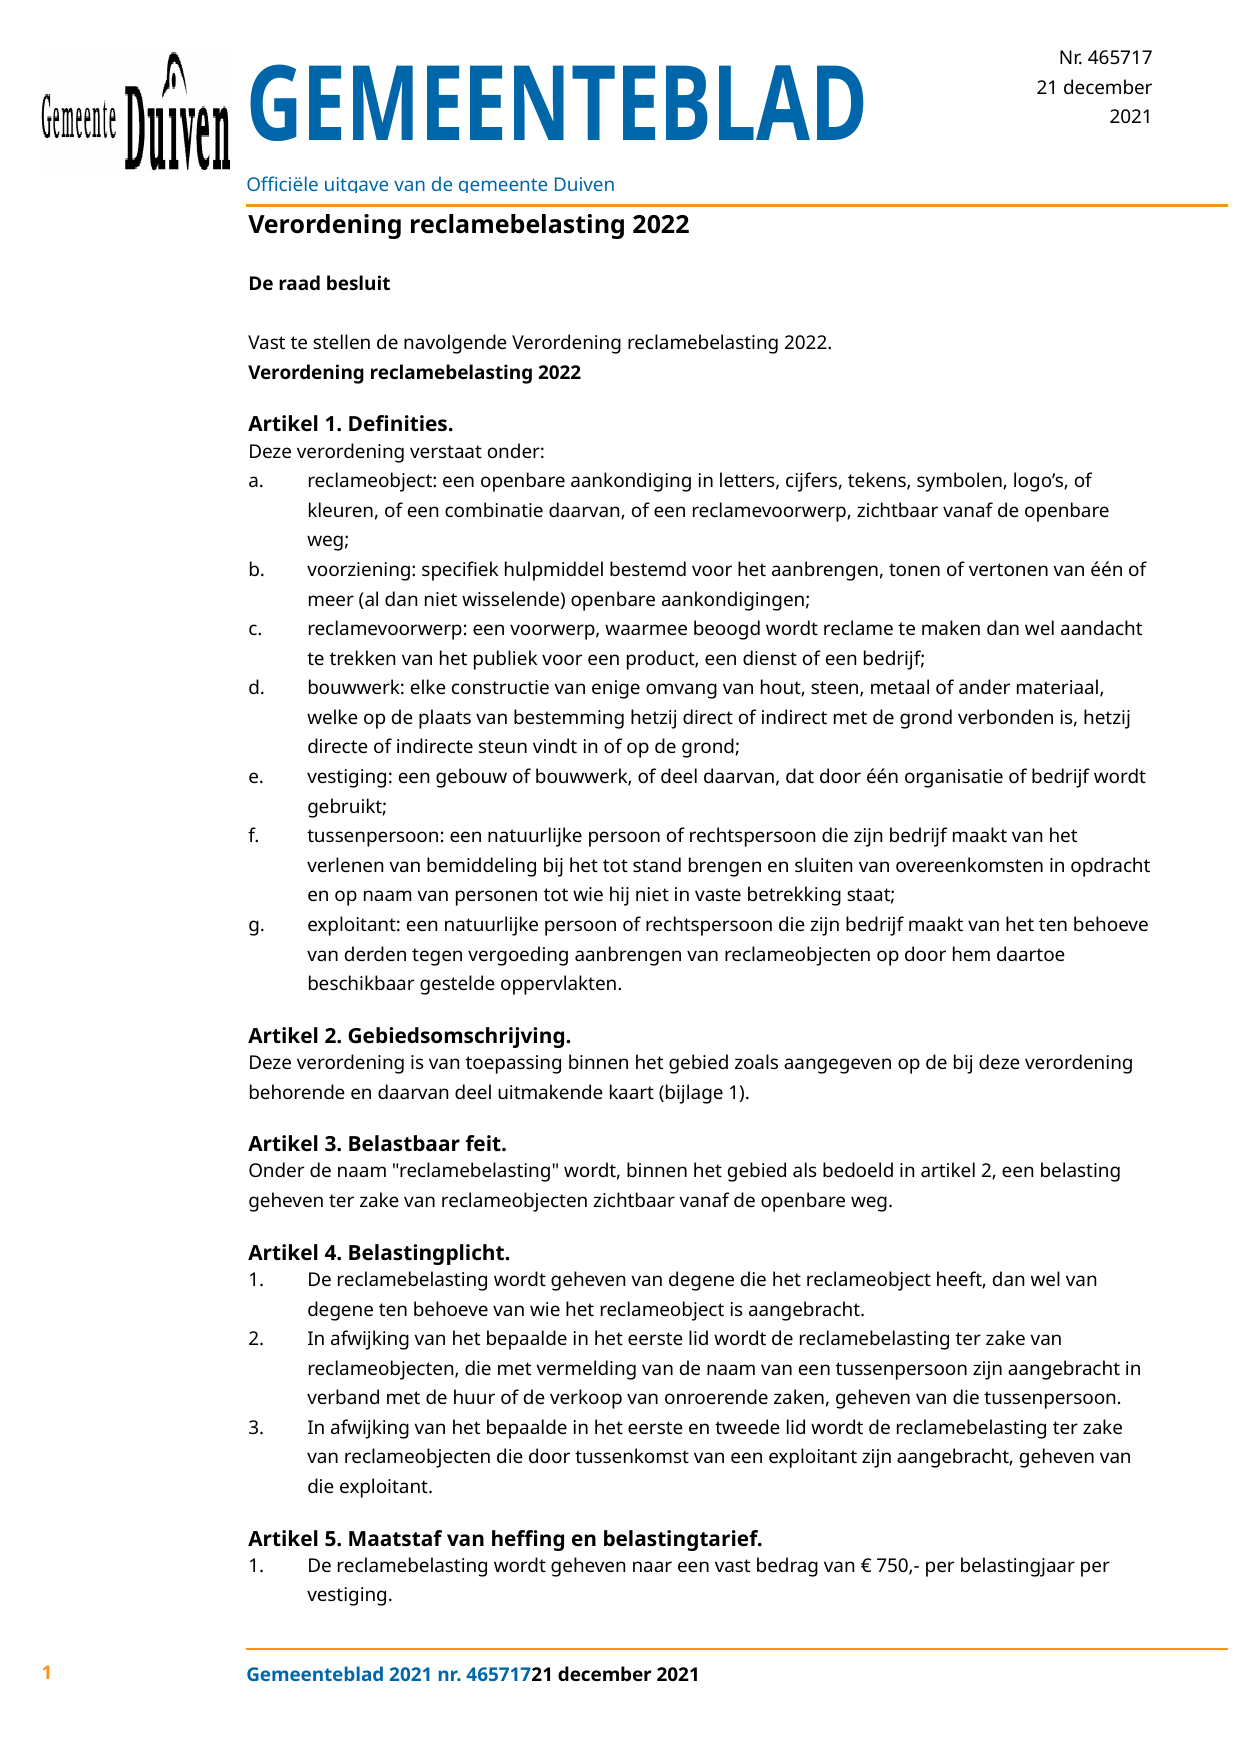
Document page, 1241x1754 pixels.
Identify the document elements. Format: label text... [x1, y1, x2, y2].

text Deze verordening is van toepassing binnen het gebied zoals aangegeven op de bij deze verordening behorende en daarvan deel uitmakende kaart (bijlage 1). [248, 1049, 1152, 1104]
list In afwijking van het bepaalde in het eerste en tweede lid wordt de reclamebelasting ter zake van reclameobjecten die door tussenkomst van een exploitant zijn aangebracht, geheven van die exploitant. [248, 1414, 1152, 1499]
list De reclamebelasting wordt geheven van degene die het reclameobject heeft, dan wel van degene ten behoeve van wie het reclameobject is aangebracht. [248, 1266, 1152, 1321]
list De reclamebelasting wordt geheven naar een vast bedrag van € 750,- per belastingjaar per vestiging. [248, 1552, 1152, 1607]
list reclameobject: een openbare aankondiging in letters, cijfers, tekens, symbolen, logo’s, of kleuren, of een combinatie daarvan, of een reclamevoorwerp, zichtbaar vanaf de openbare weg; [248, 467, 1152, 552]
list In afwijking van het bepaalde in het eerste lid wordt de reclamebelasting ter zake van reclameobjecten, die met vermelding van de naam van een tussenpersoon zijn aangebracht in verband met de huur of de verkoop van onroerende zaken, geheven van die tussenpersoon. [248, 1325, 1152, 1410]
text Vast te stellen de navolgende Verordening reclamebelasting 2022. [248, 329, 1152, 355]
list reclamevoorwerp: een voorwerp, waarmee beoogd wordt reclame te maken dan wel aandacht te trekken van het publiek voor een product, een dienst of een bedrijf; [248, 615, 1152, 671]
text Artikel 2. Gebiedsomschrijving. [248, 1021, 1152, 1049]
text Verordening reclamebelasting 2022 [248, 359, 1152, 385]
text Onder de naam "reclamebelasting" wordt, binnen het gebied als bedoeld in artikel 2, een belasting geheven ter zake van reclameobjecten zichtbaar vanaf de openbare weg. [248, 1158, 1152, 1213]
list voorziening: specifiek hulpmiddel bestemd voor het aanbrengen, tonen of vertonen van één of meer (al dan niet wisselende) openbare aankondigingen; [248, 556, 1152, 612]
text Verordening reclamebelasting 2022 [248, 207, 1152, 241]
list exploitant: een natuurlijke persoon of rechtspersoon die zijn bedrijf maakt van het ten behoeve van derden tegen vergoeding aanbrengen van reclameobjecten op door hem daartoe beschikbaar gestelde oppervlakten. [248, 911, 1152, 996]
text Deze verordening verstaat onder: [248, 438, 1152, 464]
list tussenpersoon: een natuurlijke persoon of rechtspersoon die zijn bedrijf maakt van het verlenen van bemiddeling bij het tot stand brengen en sluiten van overeenkomsten in opdracht en op naam van personen tot wie hij niet in vaste betrekking staat; [248, 822, 1152, 907]
text Artikel 3. Belastbaar feit. [248, 1129, 1152, 1158]
text Artikel 4. Belastingplicht. [248, 1238, 1152, 1266]
text Artikel 5. Maatstaf van heffing en belastingtarief. [248, 1524, 1152, 1552]
list vestiging: een gebouw of bouwwerk, of deel daarvan, dat door één organisatie of bedrijf wordt gebruikt; [248, 763, 1152, 819]
text De raad besluit [248, 270, 1152, 296]
list bouwwerk: elke constructie van enige omvang van hout, steen, metaal of ander materiaal, welke op de plaats van bestemming hetzij direct of indirect met de grond verbonden is, hetzij directe of indirecte steun vindt in of op de grond; [248, 674, 1152, 759]
text Artikel 1. Definities. [248, 409, 1152, 438]
picture [41, 47, 231, 172]
